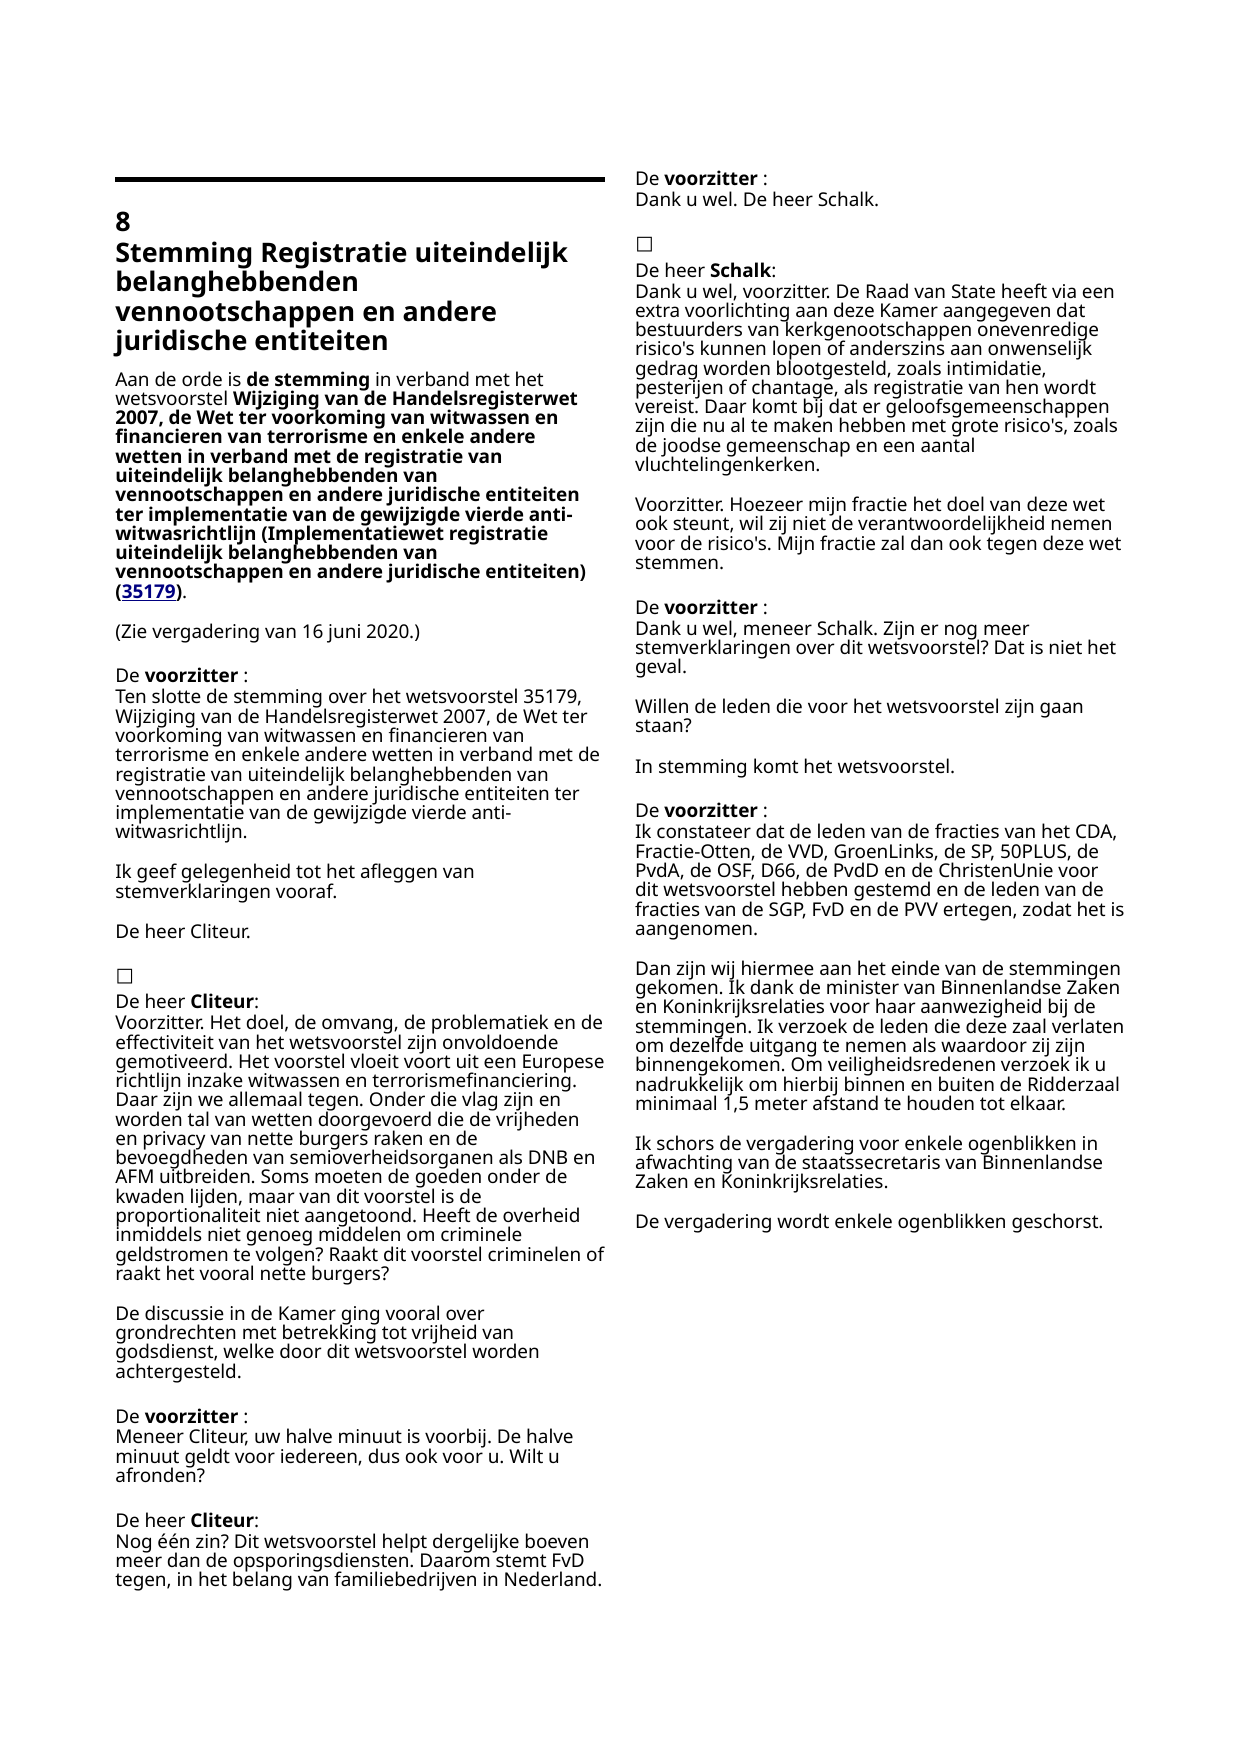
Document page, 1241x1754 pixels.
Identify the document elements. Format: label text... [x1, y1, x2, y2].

text Willen de leden die voor het wetsvoorstel zijn gaan staan? [635, 698, 1125, 737]
text De heer Cliteur. [115, 923, 605, 942]
text De voorzitter : [115, 663, 605, 688]
text Dank u wel. De heer Schalk. [635, 191, 1125, 210]
text Dank u wel, voorzitter. De Raad van State heeft via een extra voorlichting aan deze Kamer aangegeven dat bestuurders van kerkgenootschappen onevenredige risico's kunnen lopen of anderszins aan onwenselijk gedrag worden blootgesteld, zoals intimidatie, pesterijen of chantage, als registratie van hen wordt vereist. Daar komt bij dat er geloofsgemeenschappen zijn die nu al te maken hebben met grote risico's, zoals de joodse gemeenschap en een aantal vluchtelingenkerken. [635, 283, 1125, 475]
text Voorzitter. Het doel, de omvang, de problematiek en de effectiviteit van het wetsvoorstel zijn onvoldoende gemotiveerd. Het voorstel vloeit voort uit een Europese richtlijn inzake witwassen en terrorismefinanciering. Daar zijn we allemaal tegen. Onder die vlag zijn en worden tal van wetten doorgevoerd die de vrijheden en privacy van nette burgers raken en de bevoegdheden van semioverheidsorganen als DNB en AFM uitbreiden. Soms moeten de goeden onder de kwaden lijden, maar van dit voorstel is de proportionaliteit niet aangetoond. Heeft de overheid inmiddels niet genoeg middelen om criminele geldstromen te volgen? Raakt dit voorstel criminelen of raakt het vooral nette burgers? [115, 1014, 605, 1284]
text Ik constateer dat de leden van de fracties van het CDA, Fractie-Otten, de VVD, GroenLinks, de SP, 50PLUS, de PvdA, de OSF, D66, de PvdD en de ChristenUnie voor dit wetsvoorstel hebben gestemd en de leden van de fracties van de SGP, FvD en de PVV ertegen, zodat het is aangenomen. [635, 823, 1125, 939]
text Dank u wel, meneer Schalk. Zijn er nog meer stemverklaringen over dit wetsvoorstel? Dat is niet het geval. [635, 620, 1125, 677]
text De heer Cliteur: [115, 1507, 605, 1533]
text De voorzitter : [635, 165, 1125, 191]
text 8 [115, 203, 605, 239]
text Dan zijn wij hiermee aan het einde van de stemmingen gekomen. Ik dank de minister van Binnenlandse Zaken en Koninkrijksrelaties voor haar aanwezigheid bij de stemmingen. Ik verzoek de leden die deze zaal verlaten om dezelfde uitgang te nemen als waardoor zij zijn binnengekomen. Om veiligheidsredenen verzoek ik u nadrukkelijk om hierbij binnen en buiten de Ridderzaal minimaal 1,5 meter afstand te houden tot elkaar. [635, 960, 1125, 1114]
text Ik schors de vergadering voor enkele ogenblikken in afwachting van de staatssecretaris van Binnenlandse Zaken en Koninkrijksrelaties. [635, 1135, 1125, 1193]
text De voorzitter : [635, 594, 1125, 620]
text De voorzitter : [115, 1403, 605, 1428]
text De heer Schalk: [635, 257, 1125, 283]
text Ten slotte de stemming over het wetsvoorstel 35179, Wijziging van de Handelsregisterwet 2007, de Wet ter voorkoming van witwassen en financieren van terrorisme en enkele andere wetten in verband met de registratie van uiteindelijk belanghebbenden van vennootschappen en andere juridische entiteiten ter implementatie van de gewijzigde vierde anti-witwasrichtlijn. [115, 688, 605, 843]
text Ik geef gelegenheid tot het afleggen van stemverklaringen vooraf. [115, 863, 605, 902]
text De discussie in de Kamer ging vooral over grondrechten met betrekking tot vrijheid van godsdienst, welke door dit wetsvoorstel worden achtergesteld. [115, 1305, 605, 1382]
text Meneer Cliteur, uw halve minuut is voorbij. De halve minuut geldt voor iedereen, dus ook voor u. Wilt u afronden? [115, 1428, 605, 1486]
text Nog één zin? Dit wetsvoorstel helpt dergelijke boeven meer dan de opsporingsdiensten. Daarom stemt FvD tegen, in het belang van familiebedrijven in Nederland. [115, 1533, 605, 1591]
text De voorzitter : [635, 798, 1125, 823]
text (Zie vergadering van 16 juni 2020.) [115, 623, 605, 642]
text Voorzitter. Hoezeer mijn fractie het doel van deze wet ook steunt, wil zij niet de verantwoordelijkheid nemen voor de risico's. Mijn fractie zal dan ook tegen deze wet stemmen. [635, 496, 1125, 573]
text In stemming komt het wetsvoorstel. [635, 758, 1125, 777]
text ⬜ [115, 963, 605, 989]
text Aan de orde is de stemming in verband met het wetsvoorstel Wijziging van de Handelsregisterwet 2007, de Wet ter voorkoming van witwassen en financieren van terrorisme en enkele andere wetten in verband met de registratie van uiteindelijk belanghebbenden van vennootschappen en andere juridische entiteiten ter implementatie van de gewijzigde vierde anti-witwasrichtlijn (Implementatiewet registratie uiteindelijk belanghebbenden van vennootschappen en andere juridische entiteiten) (35179). [115, 371, 605, 602]
text ⬜ [635, 231, 1125, 257]
text De vergadering wordt enkele ogenblikken geschorst. [635, 1213, 1125, 1233]
text Stemming Registratie uiteindelijk belanghebbenden vennootschappen en andere juridische entiteiten [115, 239, 605, 371]
text De heer Cliteur: [115, 989, 605, 1014]
